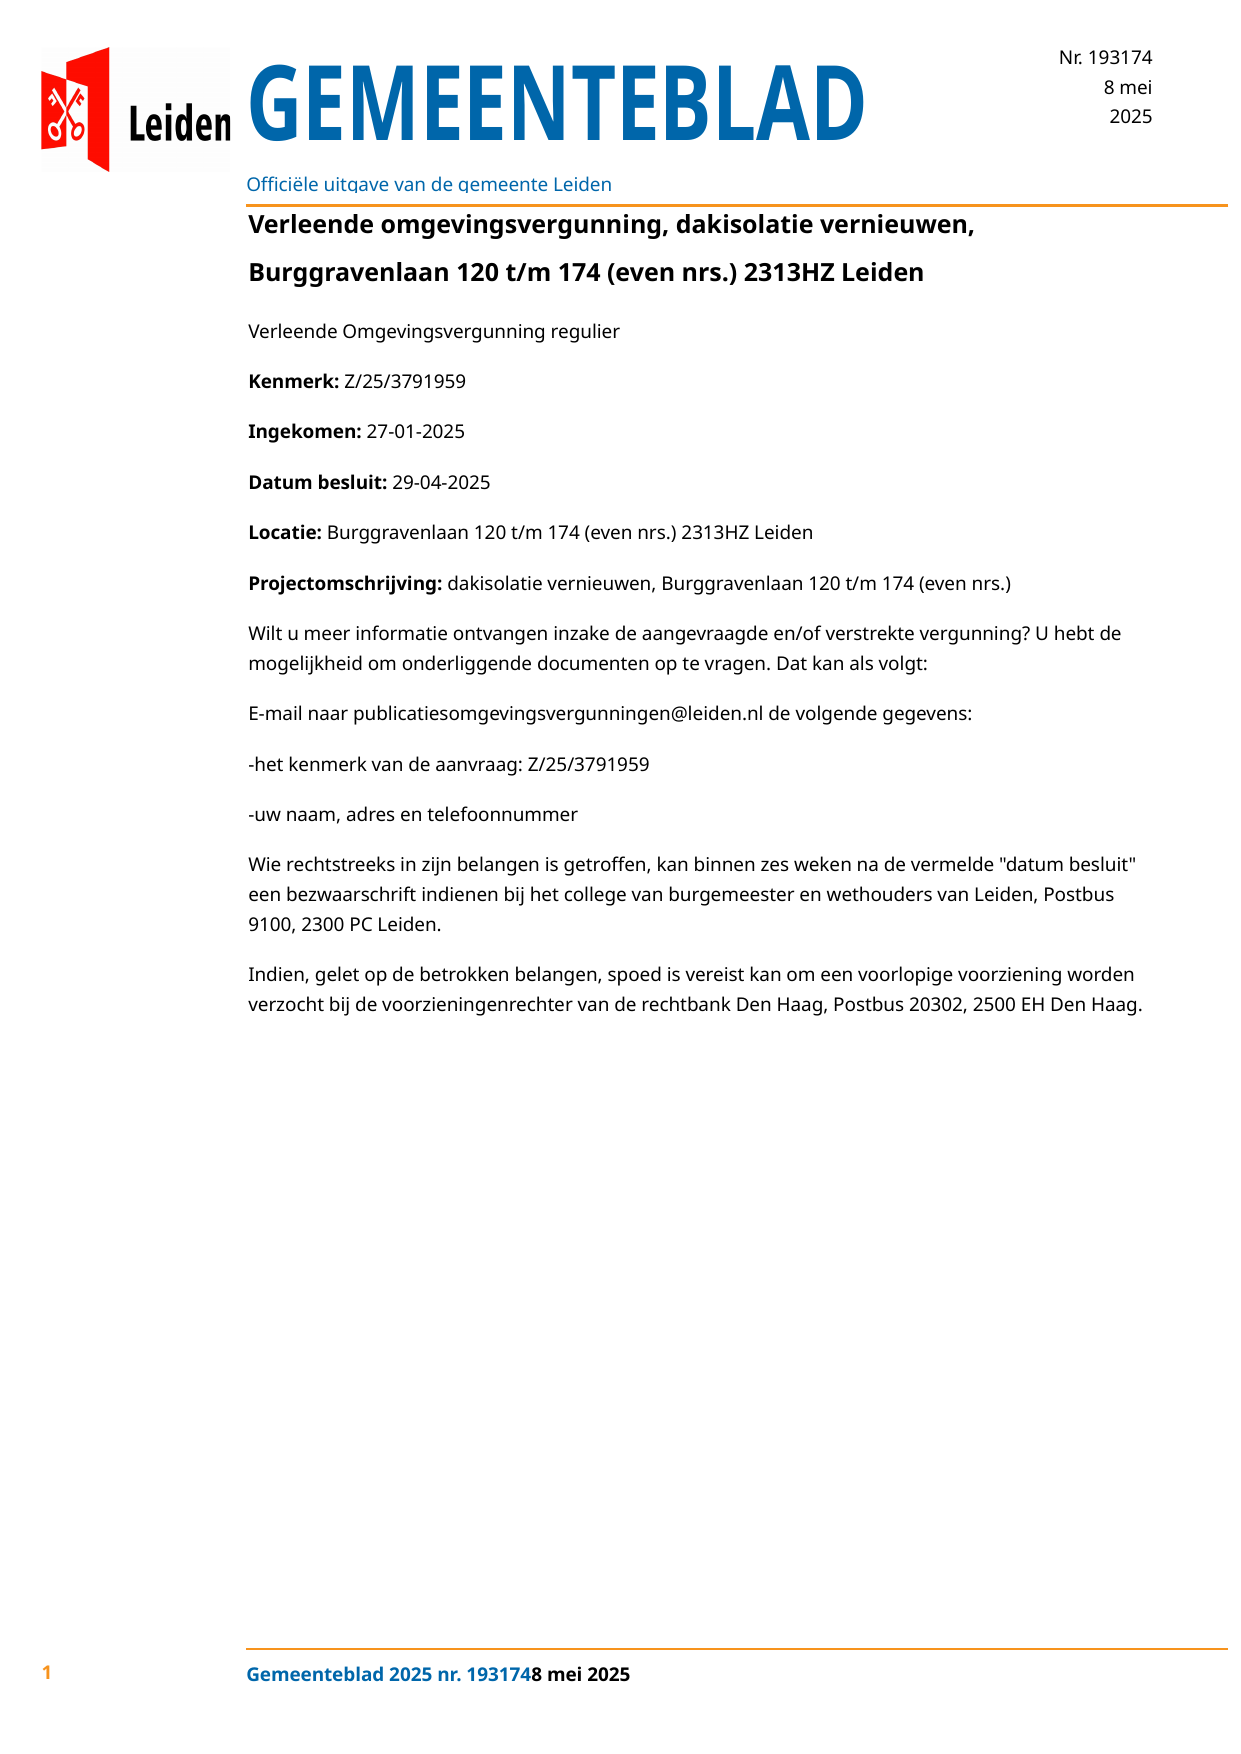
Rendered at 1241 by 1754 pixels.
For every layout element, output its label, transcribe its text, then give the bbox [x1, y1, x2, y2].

text E-mail naar publicatiesomgevingsvergunningen@leiden.nl de volgende gegevens: [248, 700, 1152, 726]
text -het kenmerk van de aanvraag: Z/25/3791959 [248, 751, 1152, 777]
picture [41, 47, 231, 172]
text Kenmerk: Z/25/3791959 [248, 368, 1152, 394]
text Verleende Omgevingsvergunning regulier [248, 318, 1152, 344]
text Wilt u meer informatie ontvangen inzake de aangevraagde en/of verstrekte vergunning? U hebt de mogelijkheid om onderliggende documenten op te vragen. Dat kan als volgt: [248, 620, 1152, 676]
text Wie rechtstreeks in zijn belangen is getroffen, kan binnen zes weken na de vermelde "datum besluit" een bezwaarschrift indienen bij het college van burgemeester en wethouders van Leiden, Postbus 9100, 2300 PC Leiden. [248, 852, 1152, 937]
text -uw naam, adres en telefoonnummer [248, 801, 1152, 827]
text Projectomschrijving: dakisolatie vernieuwen, Burggravenlaan 120 t/m 174 (even nrs.) [248, 570, 1152, 596]
text Indien, gelet op de betrokken belangen, spoed is vereist kan om een voorlopige voorziening worden verzocht bij de voorzieningenrechter van de rechtbank Den Haag, Postbus 20302, 2500 EH Den Haag. [248, 961, 1152, 1017]
text Locatie: Burggravenlaan 120 t/m 174 (even nrs.) 2313HZ Leiden [248, 519, 1152, 545]
text Datum besluit: 29-04-2025 [248, 469, 1152, 495]
text Verleende omgevingsvergunning, dakisolatie vernieuwen, Burggravenlaan 120 t/m 174 (even nrs.) 2313HZ Leiden [248, 207, 1152, 288]
text Ingekomen: 27-01-2025 [248, 419, 1152, 444]
